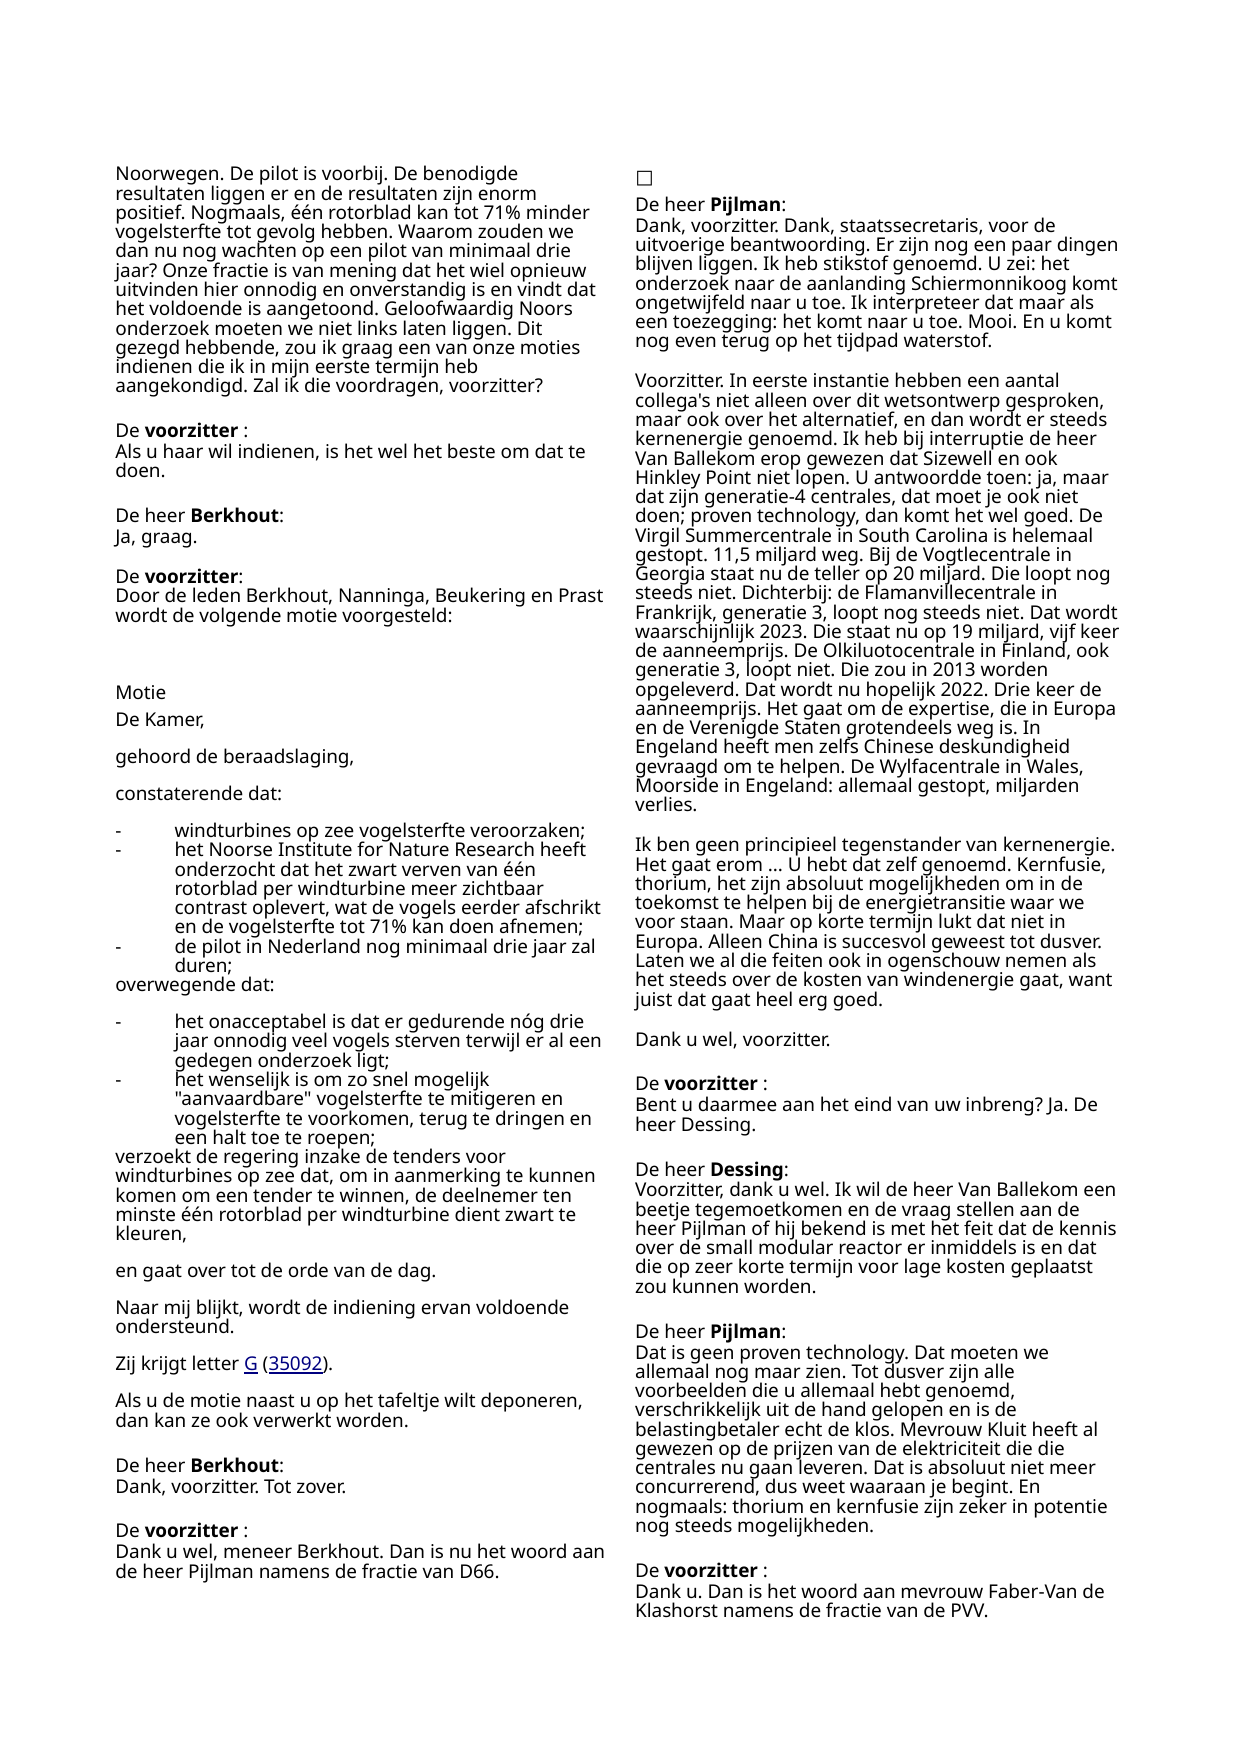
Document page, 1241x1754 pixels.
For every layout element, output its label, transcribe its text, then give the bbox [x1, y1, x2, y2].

list het onacceptabel is dat er gedurende nóg drie jaar onnodig veel vogels sterven terwijl er al een gedegen onderzoek ligt; [115, 1013, 605, 1071]
text verzoekt de regering inzake de tenders voor windturbines op zee dat, om in aanmerking te kunnen komen om een tender te winnen, de deelnemer ten minste één rotorblad per windturbine dient zwart te kleuren, [115, 1148, 605, 1244]
text constaterende dat: [115, 785, 605, 804]
text ⬜ [635, 165, 1125, 191]
text De voorzitter : [635, 1557, 1125, 1583]
text Door de leden Berkhout, Nanninga, Beukering en Prast wordt de volgende motie voorgesteld: [115, 587, 605, 626]
text Dank u. Dan is het woord aan mevrouw Faber-Van de Klashorst namens de fractie van de PVV. [635, 1583, 1125, 1621]
list de pilot in Nederland nog minimaal drie jaar zal duren; [115, 938, 605, 976]
text Ja, graag. [115, 528, 605, 547]
text Voorzitter, dank u wel. Ik wil de heer Van Ballekom een beetje tegemoetkomen en de vraag stellen aan de heer Pijlman of hij bekend is met het feit dat de kennis over de small modular reactor er inmiddels is en dat die op zeer korte termijn voor lage kosten geplaatst zou kunnen worden. [635, 1181, 1125, 1297]
text De heer Pijlman: [635, 191, 1125, 217]
text Dat is geen proven technology. Dat moeten we allemaal nog maar zien. Tot dusver zijn alle voorbeelden die u allemaal hebt genoemd, verschrikkelijk uit de hand gelopen en is de belastingbetaler echt de klos. Mevrouw Kluit heeft al gewezen op de prijzen van de elektriciteit die die centrales nu gaan leveren. Dat is absoluut niet meer concurrerend, dus weet waaraan je begint. En nogmaals: thorium en kernfusie zijn zeker in potentie nog steeds mogelijkheden. [635, 1344, 1125, 1536]
text Motie [115, 679, 605, 705]
text Dank, voorzitter. Dank, staatssecretaris, voor de uitvoerige beantwoording. Er zijn nog een paar dingen blijven liggen. Ik heb stikstof genoemd. U zei: het onderzoek naar de aanlanding Schiermonnikoog komt ongetwijfeld naar u toe. Ik interpreteer dat maar als een toezegging: het komt naar u toe. Mooi. En u komt nog even terug op het tijdpad waterstof. [635, 217, 1125, 352]
list het Noorse Institute for Nature Research heeft onderzocht dat het zwart verven van één rotorblad per windturbine meer zichtbaar contrast oplevert, wat de vogels eerder afschrikt en de vogelsterfte tot 71% kan doen afnemen; [115, 841, 605, 938]
text Bent u daarmee aan het eind van uw inbreng? Ja. De heer Dessing. [635, 1096, 1125, 1135]
text De voorzitter: [115, 568, 605, 587]
text De heer Berkhout: [115, 1452, 605, 1478]
text De heer Pijlman: [635, 1318, 1125, 1344]
text overwegende dat: [115, 976, 605, 996]
text Dank u wel, meneer Berkhout. Dan is nu het woord aan de heer Pijlman namens de fractie van D66. [115, 1543, 605, 1582]
text De voorzitter : [115, 417, 605, 443]
text De heer Dessing: [635, 1156, 1125, 1181]
text Naar mij blijkt, wordt de indiening ervan voldoende ondersteund. [115, 1299, 605, 1338]
text Dank, voorzitter. Tot zover. [115, 1478, 605, 1497]
text Noorwegen. De pilot is voorbij. De benodigde resultaten liggen er en de resultaten zijn enorm positief. Nogmaals, één rotorblad kan tot 71% minder vogelsterfte tot gevolg hebben. Waarom zouden we dan nu nog wachten op een pilot van minimaal drie jaar? Onze fractie is van mening dat het wiel opnieuw uitvinden hier onnodig en onverstandig is en vindt dat het voldoende is aangetoond. Geloofwaardig Noors onderzoek moeten we niet links laten liggen. Dit gezegd hebbende, zou ik graag een van onze moties indienen die ik in mijn eerste termijn heb aangekondigd. Zal ik die voordragen, voorzitter? [115, 165, 605, 397]
text Als u haar wil indienen, is het wel het beste om dat te doen. [115, 443, 605, 482]
text en gaat over tot de orde van de dag. [115, 1262, 605, 1281]
list windturbines op zee vogelsterfte veroorzaken; [115, 822, 605, 841]
list het wenselijk is om zo snel mogelijk "aanvaardbare" vogelsterfte te mitigeren en vogelsterfte te voorkomen, terug te dringen en een halt toe te roepen; [115, 1071, 605, 1148]
text De voorzitter : [115, 1518, 605, 1543]
text Ik ben geen principieel tegenstander van kernenergie. Het gaat erom ... U hebt dat zelf genoemd. Kernfusie, thorium, het zijn absoluut mogelijkheden om in de toekomst te helpen bij de energietransitie waar we voor staan. Maar op korte termijn lukt dat niet in Europa. Alleen China is succesvol geweest tot dusver. Laten we al die feiten ook in ogenschouw nemen als het steeds over de kosten van windenergie gaat, want juist dat gaat heel erg goed. [635, 836, 1125, 1010]
text Zij krijgt letter G (35092). [115, 1355, 605, 1375]
text Dank u wel, voorzitter. [635, 1031, 1125, 1050]
text Als u de motie naast u op het tafeltje wilt deponeren, dan kan ze ook verwerkt worden. [115, 1392, 605, 1431]
text De voorzitter : [635, 1071, 1125, 1096]
text Voorzitter. In eerste instantie hebben een aantal collega's niet alleen over dit wetsontwerp gesproken, maar ook over het alternatief, en dan wordt er steeds kernenergie genoemd. Ik heb bij interruptie de heer Van Ballekom erop gewezen dat Sizewell en ook Hinkley Point niet lopen. U antwoordde toen: ja, maar dat zijn generatie-4 centrales, dat moet je ook niet doen; proven technology, dan komt het wel goed. De Virgil Summercentrale in South Carolina is helemaal gestopt. 11,5 miljard weg. Bij de Vogtlecentrale in Georgia staat nu de teller op 20 miljard. Die loopt nog steeds niet. Dichterbij: de Flamanvillecentrale in Frankrijk, generatie 3, loopt nog steeds niet. Dat wordt waarschijnlijk 2023. Die staat nu op 19 miljard, vijf keer de aanneemprijs. De Olkiluotocentrale in Finland, ook generatie 3, loopt niet. Die zou in 2013 worden opgeleverd. Dat wordt nu hopelijk 2022. Drie keer de aanneemprijs. Het gaat om de expertise, die in Europa en de Verenigde Staten grotendeels weg is. In Engeland heeft men zelfs Chinese deskundigheid gevraagd om te helpen. De Wylfacentrale in Wales, Moorside in Engeland: allemaal gestopt, miljarden verlies. [635, 372, 1125, 816]
text gehoord de beraadslaging, [115, 748, 605, 767]
text De Kamer, [115, 711, 605, 730]
text De heer Berkhout: [115, 502, 605, 528]
